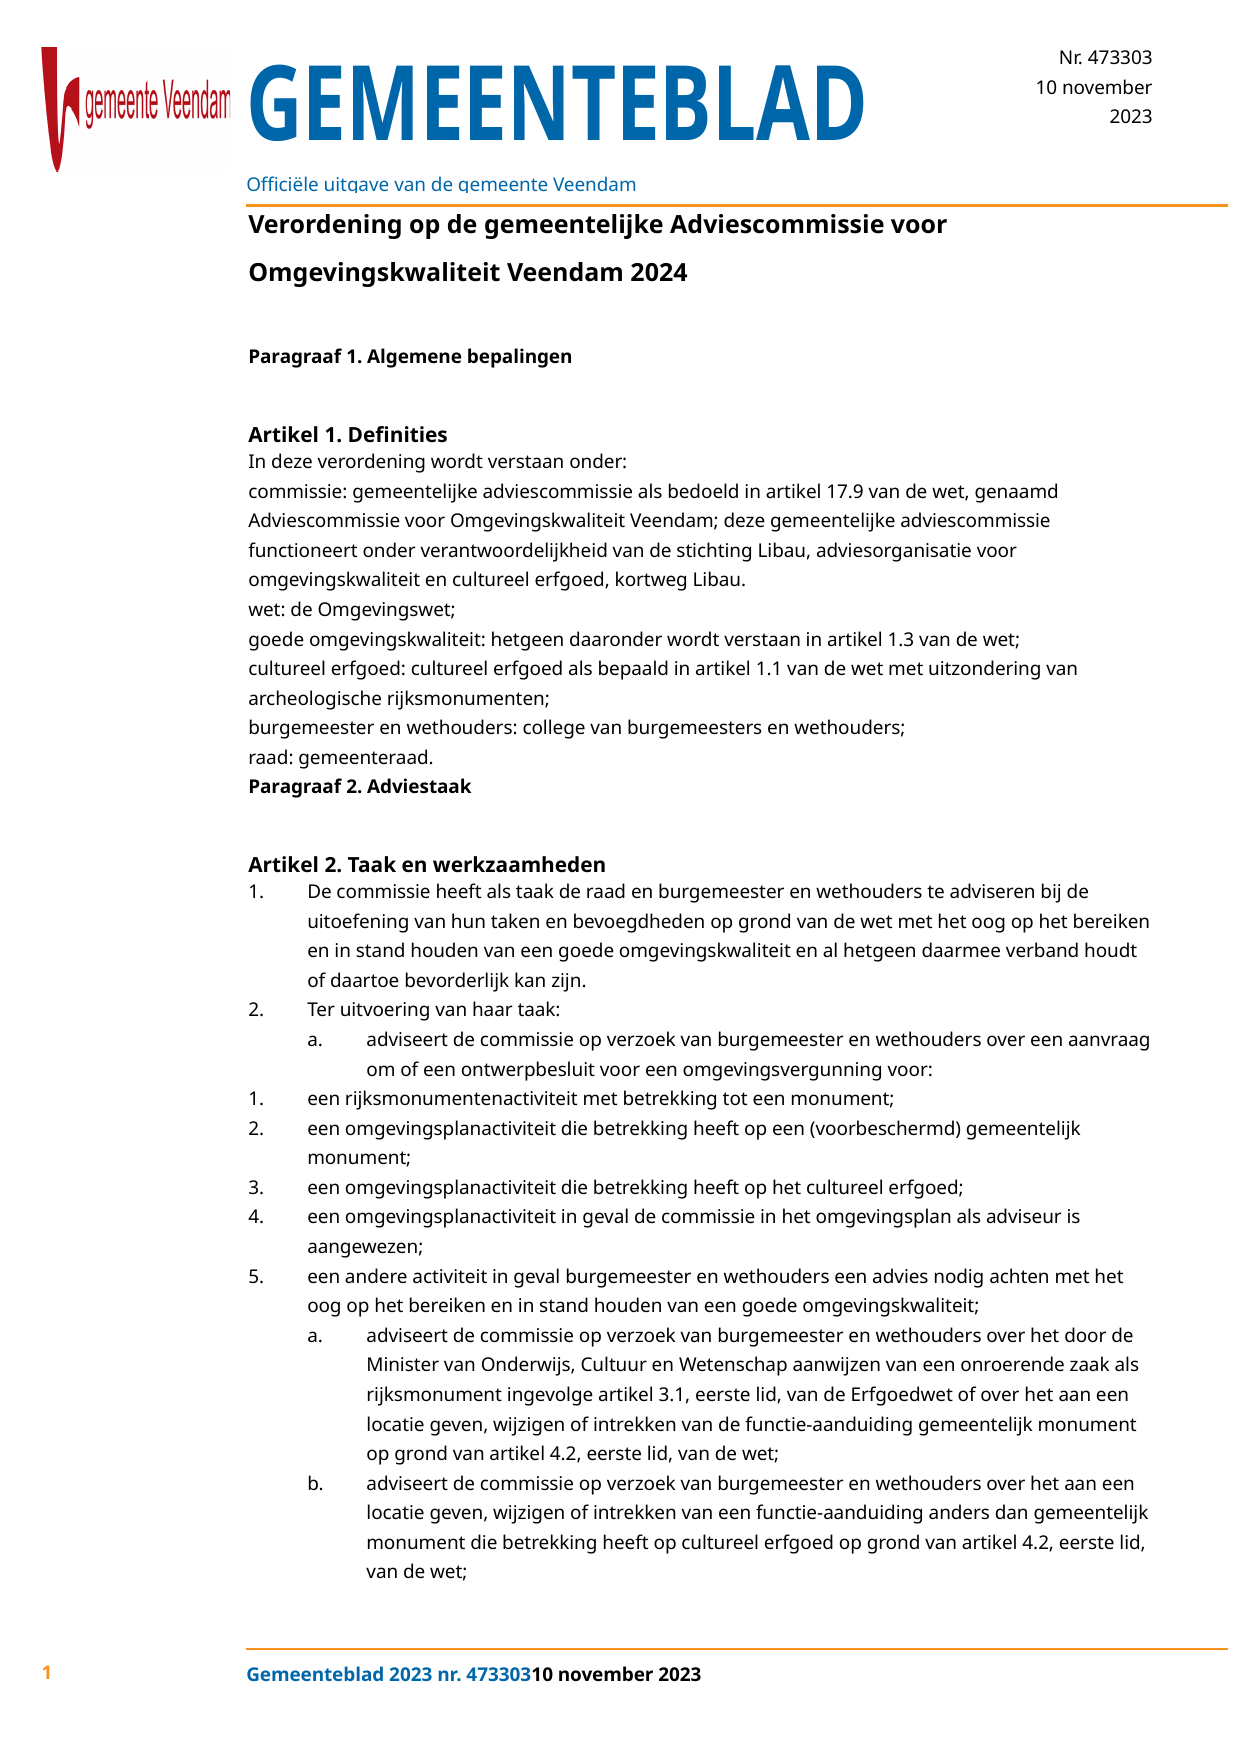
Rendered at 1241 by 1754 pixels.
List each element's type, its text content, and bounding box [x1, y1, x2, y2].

text commissie: gemeentelijke adviescommissie als bedoeld in artikel 17.9 van de wet, genaamd Adviescommissie voor Omgevingskwaliteit Veendam; deze gemeentelijke adviescommissie functioneert onder verantwoordelijkheid van de stichting Libau, adviesorganisatie voor omgevingskwaliteit en cultureel erfgoed, kortweg Libau. [248, 478, 1152, 592]
text cultureel erfgoed: cultureel erfgoed als bepaald in artikel 1.1 van de wet met uitzondering van archeologische rijksmonumenten; [248, 655, 1152, 711]
list een rijksmonumentenactiviteit met betrekking tot een monument; [248, 1085, 1152, 1111]
list een andere activiteit in geval burgemeester en wethouders een advies nodig achten met het oog op het bereiken en in stand houden van een goede omgevingskwaliteit; [248, 1263, 1152, 1318]
text Verordening op de gemeentelijke Adviescommissie voor Omgevingskwaliteit Veendam 2024 [248, 207, 1152, 288]
text raad: gemeenteraad. [248, 744, 1152, 770]
text Paragraaf 2. Adviestaak [248, 774, 1152, 799]
list een omgevingsplanactiviteit in geval de commissie in het omgevingsplan als adviseur is aangewezen; [248, 1204, 1152, 1259]
text Paragraaf 1. Algemene bepalingen [248, 344, 1152, 369]
picture [41, 47, 231, 172]
text burgemeester en wethouders: college van burgemeesters en wethouders; [248, 714, 1152, 740]
list adviseert de commissie op verzoek van burgemeester en wethouders over het aan een locatie geven, wijzigen of intrekken van een functie-aanduiding anders dan gemeentelijk monument die betrekking heeft op cultureel erfgoed op grond van artikel 4.2, eerste lid, van de wet; [307, 1470, 1152, 1584]
text goede omgevingskwaliteit: hetgeen daaronder wordt verstaan in artikel 1.3 van de wet; [248, 626, 1152, 651]
text Artikel 1. Definities [248, 420, 1152, 448]
text In deze verordening wordt verstaan onder: [248, 448, 1152, 474]
list Ter uitvoering van haar taak: [248, 997, 1152, 1022]
list een omgevingsplanactiviteit die betrekking heeft op een (voorbeschermd) gemeentelijk monument; [248, 1115, 1152, 1170]
list De commissie heeft als taak de raad en burgemeester en wethouders te adviseren bij de uitoefening van hun taken en bevoegdheden op grond van de wet met het oog op het bereiken en in stand houden van een goede omgevingskwaliteit en al hetgeen daarmee verband houdt of daartoe bevorderlijk kan zijn. [248, 878, 1152, 993]
text Artikel 2. Taak en werkzaamheden [248, 850, 1152, 878]
list adviseert de commissie op verzoek van burgemeester en wethouders over een aanvraag om of een ontwerpbesluit voor een omgevingsvergunning voor: [307, 1026, 1152, 1081]
list adviseert de commissie op verzoek van burgemeester en wethouders over het door de Minister van Onderwijs, Cultuur en Wetenschap aanwijzen van een onroerende zaak als rijksmonument ingevolge artikel 3.1, eerste lid, van de Erfgoedwet of over het aan een locatie geven, wijzigen of intrekken van de functie-aanduiding gemeentelijk monument op grond van artikel 4.2, eerste lid, van de wet; [307, 1322, 1152, 1466]
text wet: de Omgevingswet; [248, 596, 1152, 622]
list een omgevingsplanactiviteit die betrekking heeft op het cultureel erfgoed; [248, 1174, 1152, 1200]
